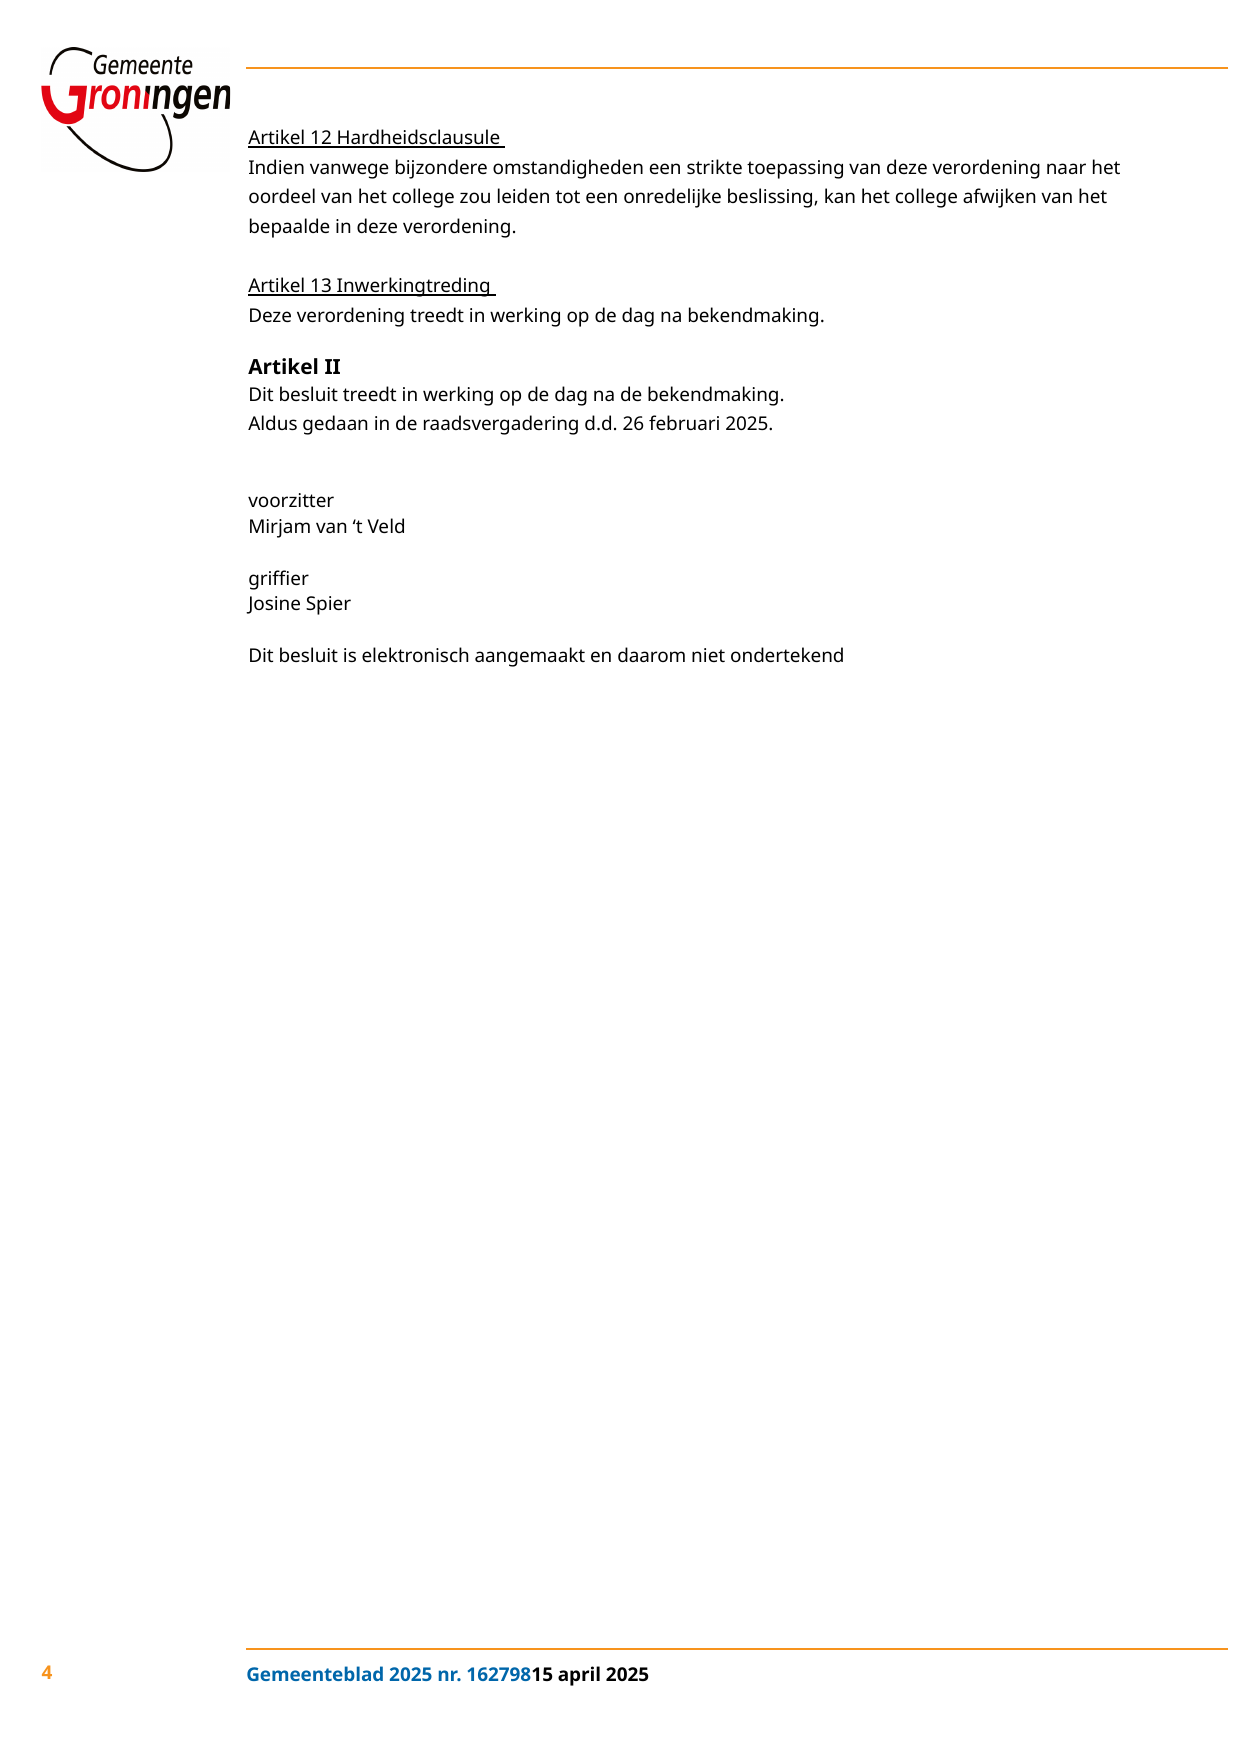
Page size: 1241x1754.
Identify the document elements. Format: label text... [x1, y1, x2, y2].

text griffier [248, 565, 1152, 590]
text Deze verordening treedt in werking op de dag na bekendmaking. [248, 302, 1152, 328]
text Dit besluit is elektronisch aangemaakt en daarom niet ondertekend [248, 642, 1152, 668]
picture [41, 47, 231, 172]
text Artikel 12 Hardheidsclausule [248, 124, 1152, 150]
text Aldus gedaan in de raadsvergadering d.d. 26 februari 2025. [248, 410, 1152, 436]
text Indien vanwege bijzondere omstandigheden een strikte toepassing van deze verordening naar het oordeel van het college zou leiden tot een onredelijke beslissing, kan het college afwijken van het bepaalde in deze verordening. [248, 154, 1152, 239]
text Dit besluit treedt in werking op de dag na de bekendmaking. [248, 381, 1152, 406]
text voorzitter [248, 487, 1152, 513]
text Artikel 13 Inwerkingtreding [248, 272, 1152, 298]
text Mirjam van ‘t Veld [248, 513, 1152, 539]
text Artikel II [248, 352, 1152, 381]
text Josine Spier [248, 590, 1152, 616]
